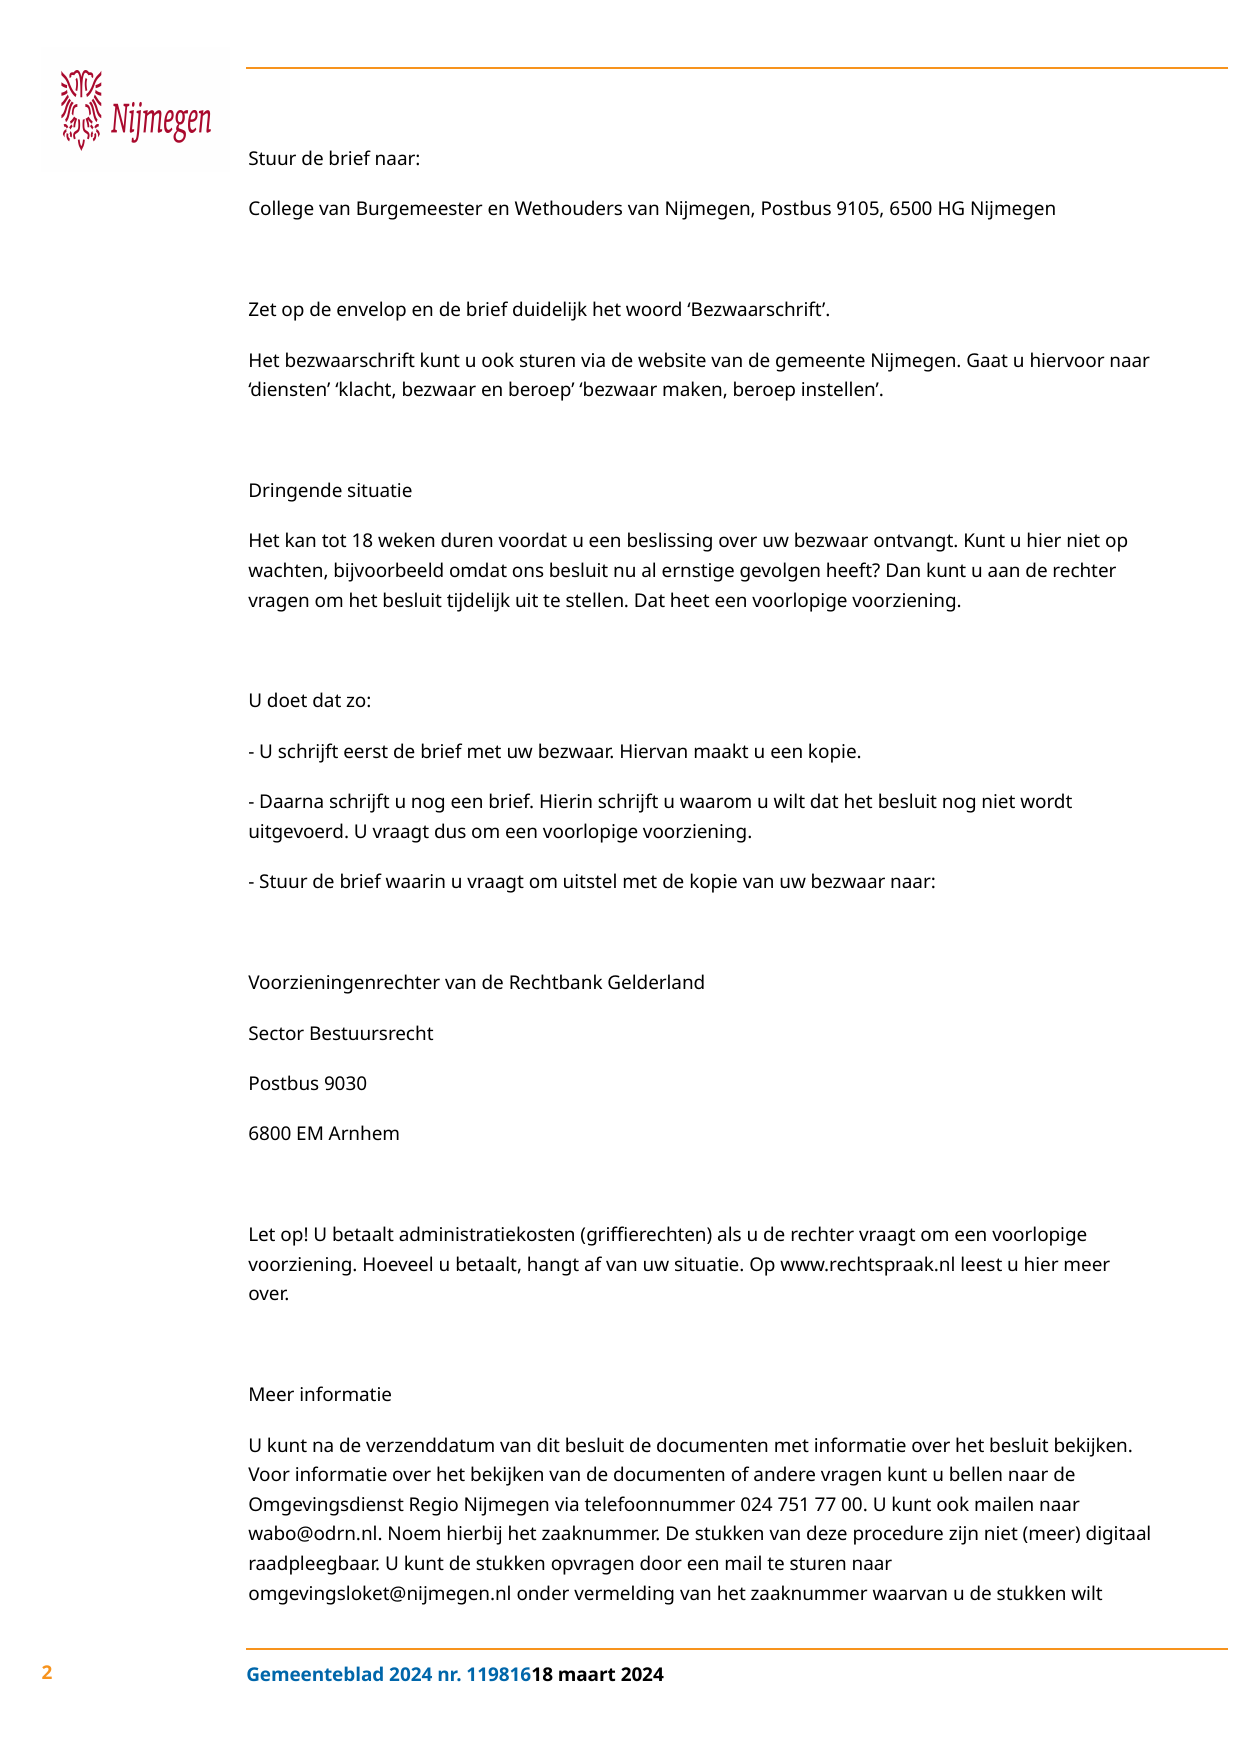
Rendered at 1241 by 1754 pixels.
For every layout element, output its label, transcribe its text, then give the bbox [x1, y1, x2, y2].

text Dringende situatie [248, 477, 1152, 503]
text U kunt na de verzenddatum van dit besluit de documenten met informatie over het besluit bekijken. Voor informatie over het bekijken van de documenten of andere vragen kunt u bellen naar de Omgevingsdienst Regio Nijmegen via telefoonnummer 024 751 77 00. U kunt ook mailen naar wabo@odrn.nl. Noem hierbij het zaaknummer. De stukken van deze procedure zijn niet (meer) digitaal raadpleegbaar. U kunt de stukken opvragen door een mail te sturen naar omgevingsloket@nijmegen.nl onder vermelding van het zaaknummer waarvan u de stukken wilt [248, 1432, 1152, 1606]
text Zet op de envelop en de brief duidelijk het woord ‘Bezwaarschrift’. [248, 296, 1152, 322]
text U doet dat zo: [248, 688, 1152, 713]
text Sector Bestuursrecht [248, 1020, 1152, 1046]
text - Daarna schrijft u nog een brief. Hierin schrijft u waarom u wilt dat het besluit nog niet wordt uitgevoerd. U vraagt dus om een voorlopige voorziening. [248, 788, 1152, 844]
text - U schrijft eerst de brief met uw bezwaar. Hiervan maakt u een kopie. [248, 738, 1152, 764]
text Postbus 9030 [248, 1070, 1152, 1096]
picture [41, 47, 231, 172]
text 6800 EM Arnhem [248, 1121, 1152, 1146]
text Let op! U betaalt administratiekosten (griffierechten) als u de rechter vraagt om een voorlopige voorziening. Hoeveel u betaalt, hangt af van uw situatie. Op www.rechtspraak.nl leest u hier meer over. [248, 1221, 1152, 1306]
text Meer informatie [248, 1381, 1152, 1407]
text Voorzieningenrechter van de Rechtbank Gelderland [248, 969, 1152, 995]
text Stuur de brief naar: [248, 145, 1152, 171]
text Het bezwaarschrift kunt u ook sturen via de website van de gemeente Nijmegen. Gaat u hiervoor naar ‘diensten’ ‘klacht, bezwaar en beroep’ ‘bezwaar maken, beroep instellen’. [248, 347, 1152, 402]
text - Stuur de brief waarin u vraagt om uitstel met de kopie van uw bezwaar naar: [248, 868, 1152, 894]
text College van Burgemeester en Wethouders van Nijmegen, Postbus 9105, 6500 HG Nijmegen [248, 196, 1152, 221]
text Het kan tot 18 weken duren voordat u een beslissing over uw bezwaar ontvangt. Kunt u hier niet op wachten, bijvoorbeeld omdat ons besluit nu al ernstige gevolgen heeft? Dan kunt u aan de rechter vragen om het besluit tijdelijk uit te stellen. Dat heet een voorlopige voorziening. [248, 528, 1152, 613]
